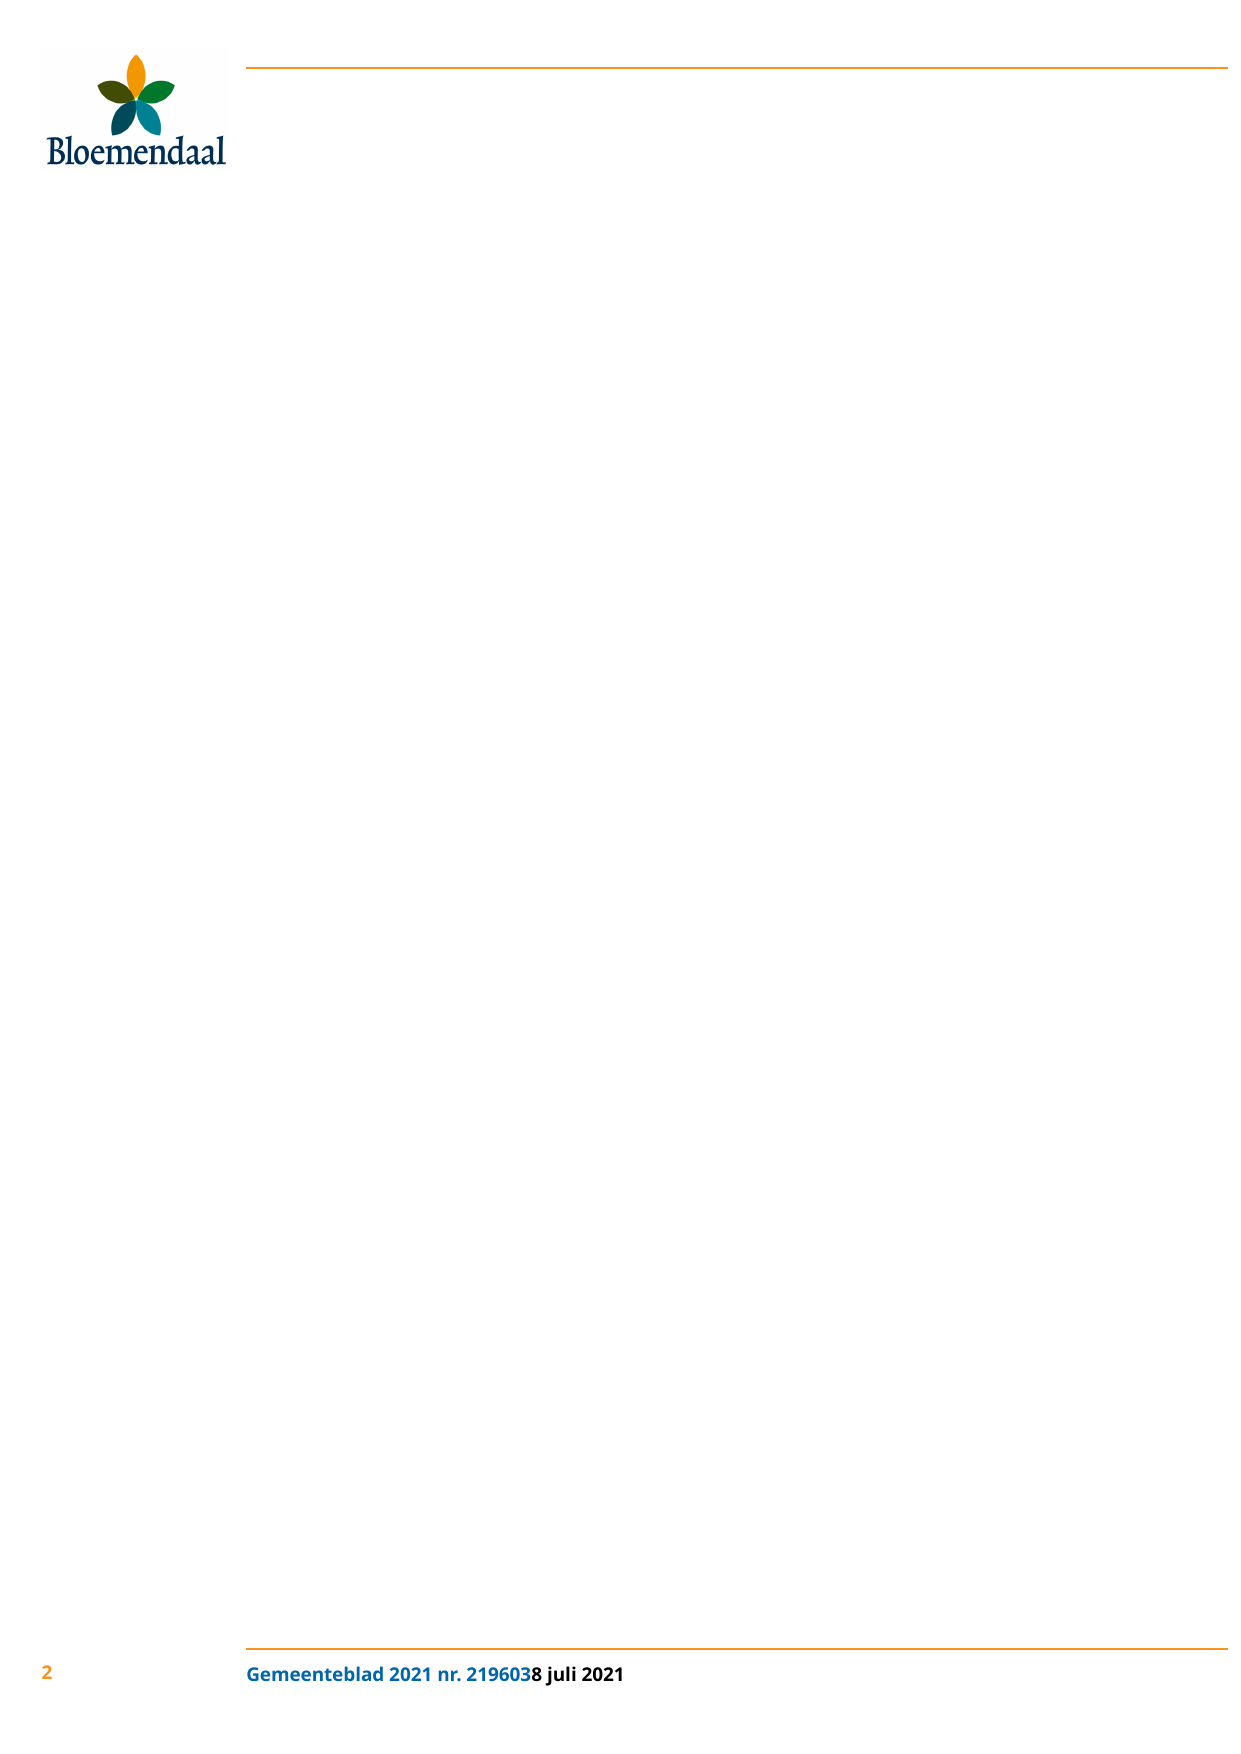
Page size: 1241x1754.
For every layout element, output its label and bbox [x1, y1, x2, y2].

picture [41, 47, 231, 172]
